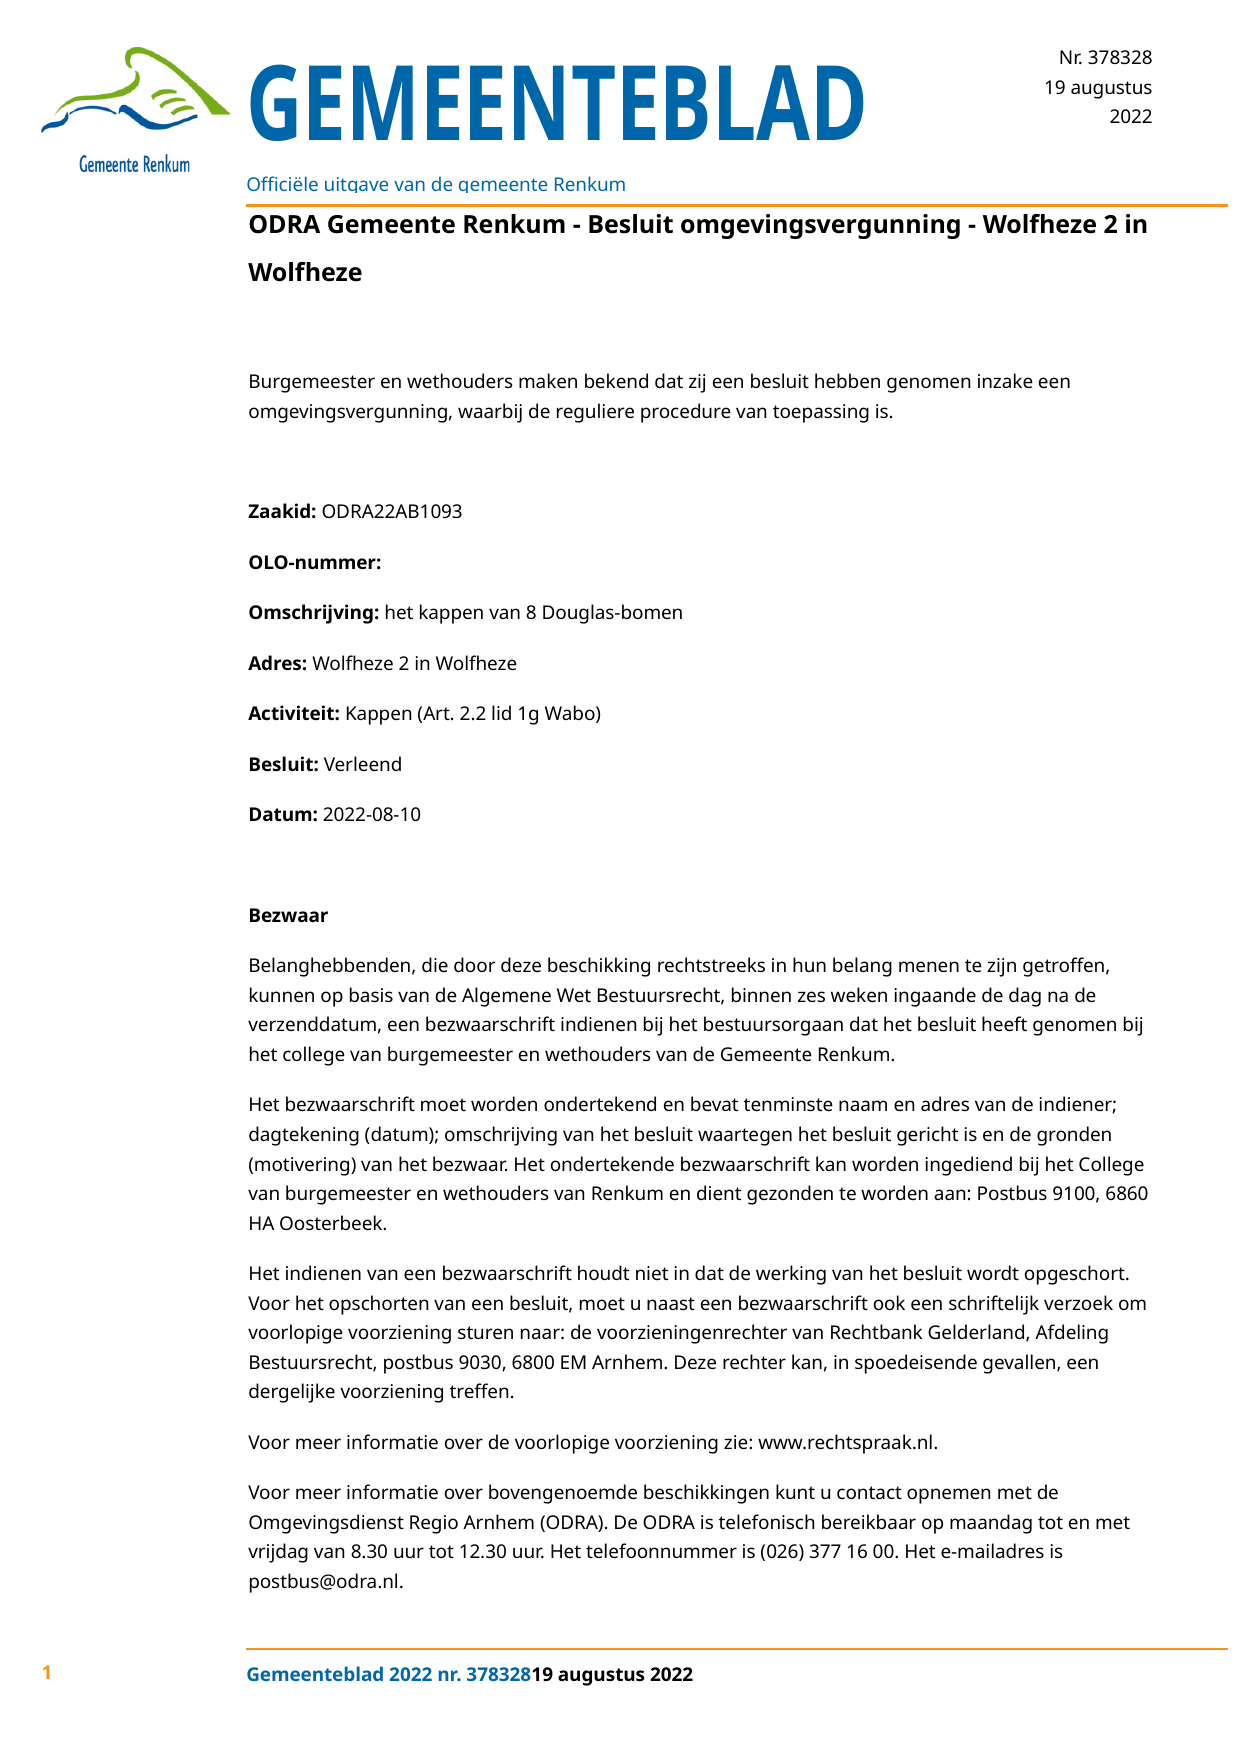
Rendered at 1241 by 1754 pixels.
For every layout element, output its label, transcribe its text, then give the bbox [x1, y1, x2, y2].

text ODRA Gemeente Renkum - Besluit omgevingsvergunning - Wolfheze 2 in Wolfheze [248, 207, 1152, 288]
text Adres: Wolfheze 2 in Wolfheze [248, 650, 1152, 676]
text Omschrijving: het kappen van 8 Douglas-bomen [248, 599, 1152, 625]
text OLO-nummer: [248, 549, 1152, 575]
text Datum: 2022-08-10 [248, 801, 1152, 827]
text Het bezwaarschrift moet worden ondertekend en bevat tenminste naam en adres van de indiener; dagtekening (datum); omschrijving van het besluit waartegen het besluit gericht is en de gronden (motivering) van het bezwaar. Het ondertekende bezwaarschrift kan worden ingediend bij het College van burgemeester en wethouders van Renkum en dient gezonden te worden aan: Postbus 9100, 6860 HA Oosterbeek. [248, 1092, 1152, 1236]
text Burgemeester en wethouders maken bekend dat zij een besluit hebben genomen inzake een omgevingsvergunning, waarbij de reguliere procedure van toepassing is. [248, 368, 1152, 424]
text Besluit: Verleend [248, 751, 1152, 777]
picture [41, 47, 231, 172]
text Voor meer informatie over de voorlopige voorziening zie: www.rechtspraak.nl. [248, 1429, 1152, 1455]
text Het indienen van een bezwaarschrift houdt niet in dat de werking van het besluit wordt opgeschort. Voor het opschorten van een besluit, moet u naast een bezwaarschrift ook een schriftelijk verzoek om voorlopige voorziening sturen naar: de voorzieningenrechter van Rechtbank Gelderland, Afdeling Bestuursrecht, postbus 9030, 6800 EM Arnhem. Deze rechter kan, in spoedeisende gevallen, een dergelijke voorziening treffen. [248, 1260, 1152, 1404]
text Activiteit: Kappen (Art. 2.2 lid 1g Wabo) [248, 700, 1152, 726]
text Bezwaar [248, 902, 1152, 928]
text Voor meer informatie over bovengenoemde beschikkingen kunt u contact opnemen met de Omgevingsdienst Regio Arnhem (ODRA). De ODRA is telefonisch bereikbaar op maandag tot en met vrijdag van 8.30 uur tot 12.30 uur. Het telefoonnummer is (026) 377 16 00. Het e-mailadres is postbus@odra.nl. [248, 1479, 1152, 1594]
text Belanghebbenden, die door deze beschikking rechtstreeks in hun belang menen te zijn getroffen, kunnen op basis van de Algemene Wet Bestuursrecht, binnen zes weken ingaande de dag na de verzenddatum, een bezwaarschrift indienen bij het bestuursorgaan dat het besluit heeft genomen bij het college van burgemeester en wethouders van de Gemeente Renkum. [248, 952, 1152, 1067]
text Zaakid: ODRA22AB1093 [248, 499, 1152, 524]
